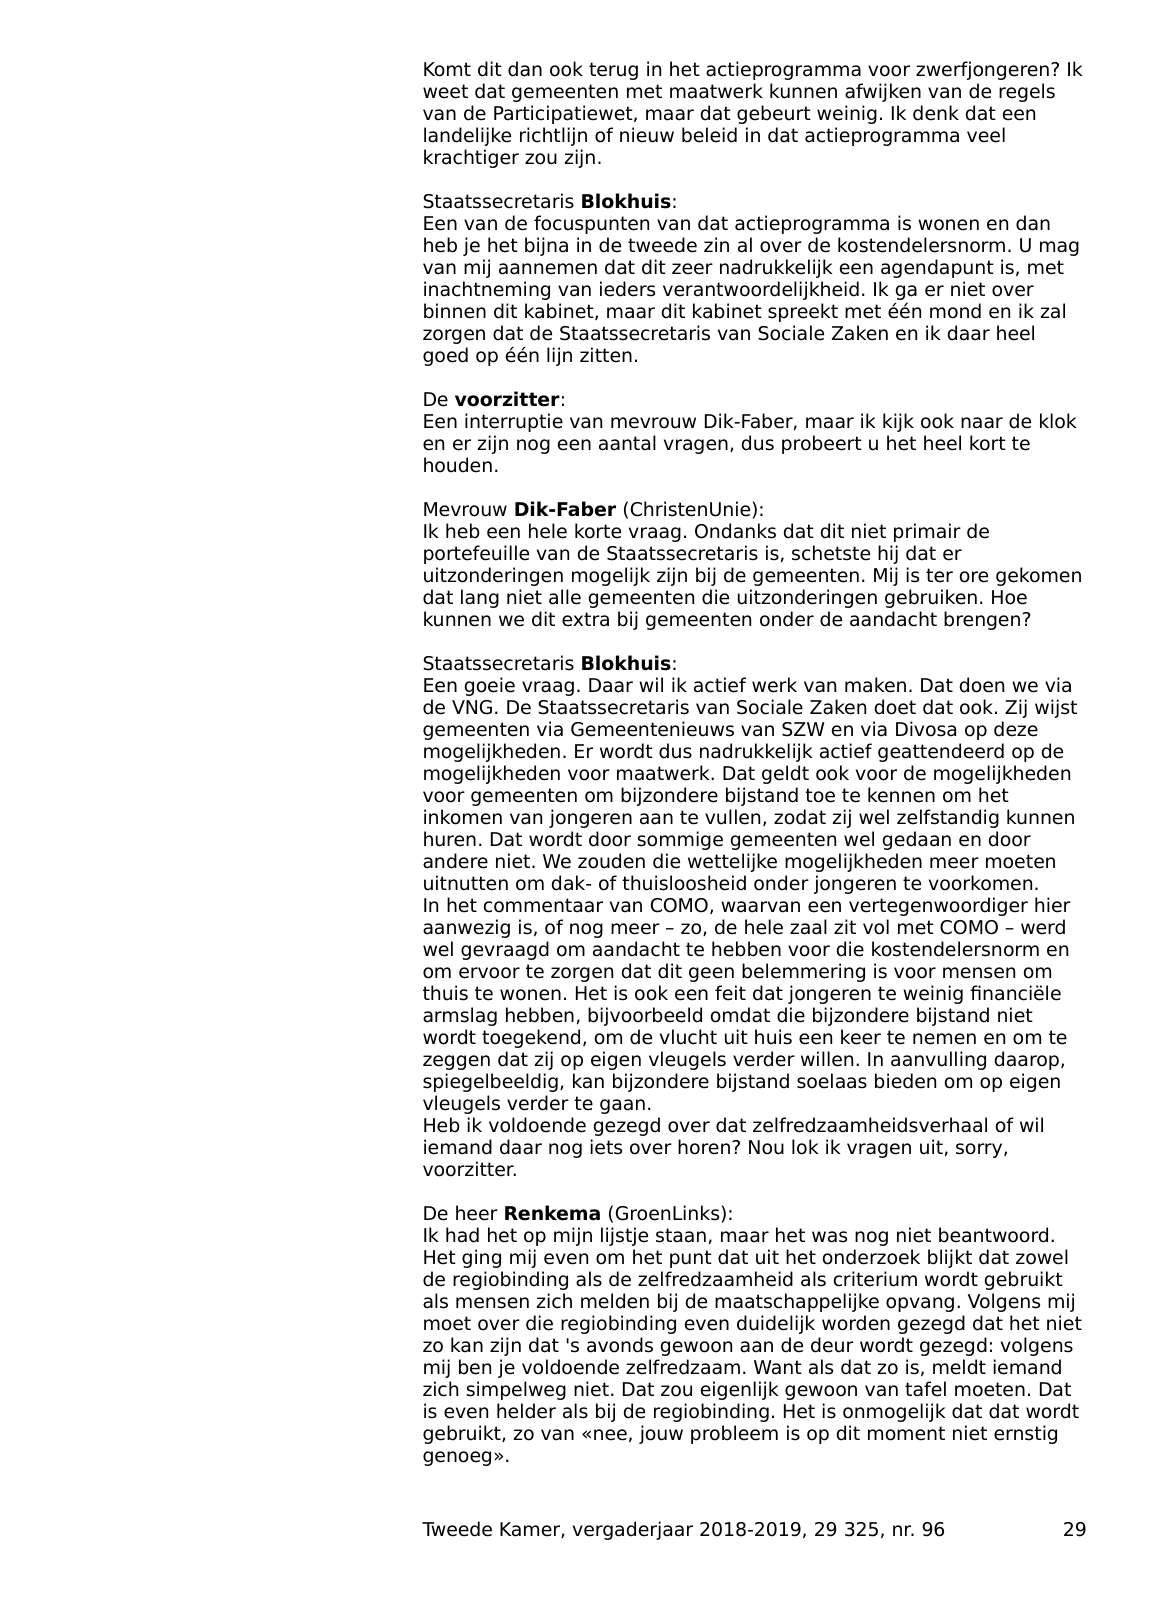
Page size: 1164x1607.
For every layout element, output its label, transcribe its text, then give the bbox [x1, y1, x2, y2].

text Een interruptie van mevrouw Dik-Faber, maar ik kijk ook naar de klok en er zijn nog een aantal vragen, dus probeert u het heel kort te houden. [422, 411, 1087, 477]
text Komt dit dan ook terug in het actieprogramma voor zwerfjongeren? Ik weet dat gemeenten met maatwerk kunnen afwijken van de regels van de Participatiewet, maar dat gebeurt weinig. Ik denk dat een landelijke richtlijn of nieuw beleid in dat actieprogramma veel krachtiger zou zijn. [422, 59, 1087, 169]
text De voorzitter: [422, 389, 1087, 411]
text In het commentaar van COMO, waarvan een vertegenwoordiger hier aanwezig is, of nog meer – zo, de hele zaal zit vol met COMO – werd wel gevraagd om aandacht te hebben voor die kostendelersnorm en om ervoor te zorgen dat dit geen belemmering is voor mensen om thuis te wonen. Het is ook een feit dat jongeren te weinig financiële armslag hebben, bijvoorbeeld omdat die bijzondere bijstand niet wordt toegekend, om de vlucht uit huis een keer te nemen en om te zeggen dat zij op eigen vleugels verder willen. In aanvulling daarop, spiegelbeeldig, kan bijzondere bijstand soelaas bieden om op eigen vleugels verder te gaan. [422, 895, 1087, 1115]
text Ik heb een hele korte vraag. Ondanks dat dit niet primair de portefeuille van de Staatssecretaris is, schetste hij dat er uitzonderingen mogelijk zijn bij de gemeenten. Mij is ter ore gekomen dat lang niet alle gemeenten die uitzonderingen gebruiken. Hoe kunnen we dit extra bij gemeenten onder de aandacht brengen? [422, 521, 1087, 631]
text Mevrouw Dik-Faber (ChristenUnie): [422, 499, 1087, 521]
text Een van de focuspunten van dat actieprogramma is wonen en dan heb je het bijna in de tweede zin al over de kostendelersnorm. U mag van mij aannemen dat dit zeer nadrukkelijk een agendapunt is, met inachtneming van ieders verantwoordelijkheid. Ik ga er niet over binnen dit kabinet, maar dit kabinet spreekt met één mond en ik zal zorgen dat de Staatssecretaris van Sociale Zaken en ik daar heel goed op één lijn zitten. [422, 213, 1087, 367]
text Staatssecretaris Blokhuis: [422, 653, 1087, 675]
text De heer Renkema (GroenLinks): [422, 1203, 1087, 1225]
text Een goeie vraag. Daar wil ik actief werk van maken. Dat doen we via de VNG. De Staatssecretaris van Sociale Zaken doet dat ook. Zij wijst gemeenten via Gemeentenieuws van SZW en via Divosa op deze mogelijkheden. Er wordt dus nadrukkelijk actief geattendeerd op de mogelijkheden voor maatwerk. Dat geldt ook voor de mogelijkheden voor gemeenten om bijzondere bijstand toe te kennen om het inkomen van jongeren aan te vullen, zodat zij wel zelfstandig kunnen huren. Dat wordt door sommige gemeenten wel gedaan en door andere niet. We zouden die wettelijke mogelijkheden meer moeten uitnutten om dak- of thuisloosheid onder jongeren te voorkomen. [422, 675, 1087, 895]
text Staatssecretaris Blokhuis: [422, 191, 1087, 213]
text Heb ik voldoende gezegd over dat zelfredzaamheidsverhaal of wil iemand daar nog iets over horen? Nou lok ik vragen uit, sorry, voorzitter. [422, 1115, 1087, 1181]
text Ik had het op mijn lijstje staan, maar het was nog niet beantwoord. Het ging mij even om het punt dat uit het onderzoek blijkt dat zowel de regiobinding als de zelfredzaamheid als criterium wordt gebruikt als mensen zich melden bij de maatschappelijke opvang. Volgens mij moet over die regiobinding even duidelijk worden gezegd dat het niet zo kan zijn dat 's avonds gewoon aan de deur wordt gezegd: volgens mij ben je voldoende zelfredzaam. Want als dat zo is, meldt iemand zich simpelweg niet. Dat zou eigenlijk gewoon van tafel moeten. Dat is even helder als bij de regiobinding. Het is onmogelijk dat dat wordt gebruikt, zo van «nee, jouw probleem is op dit moment niet ernstig genoeg». [422, 1225, 1087, 1467]
